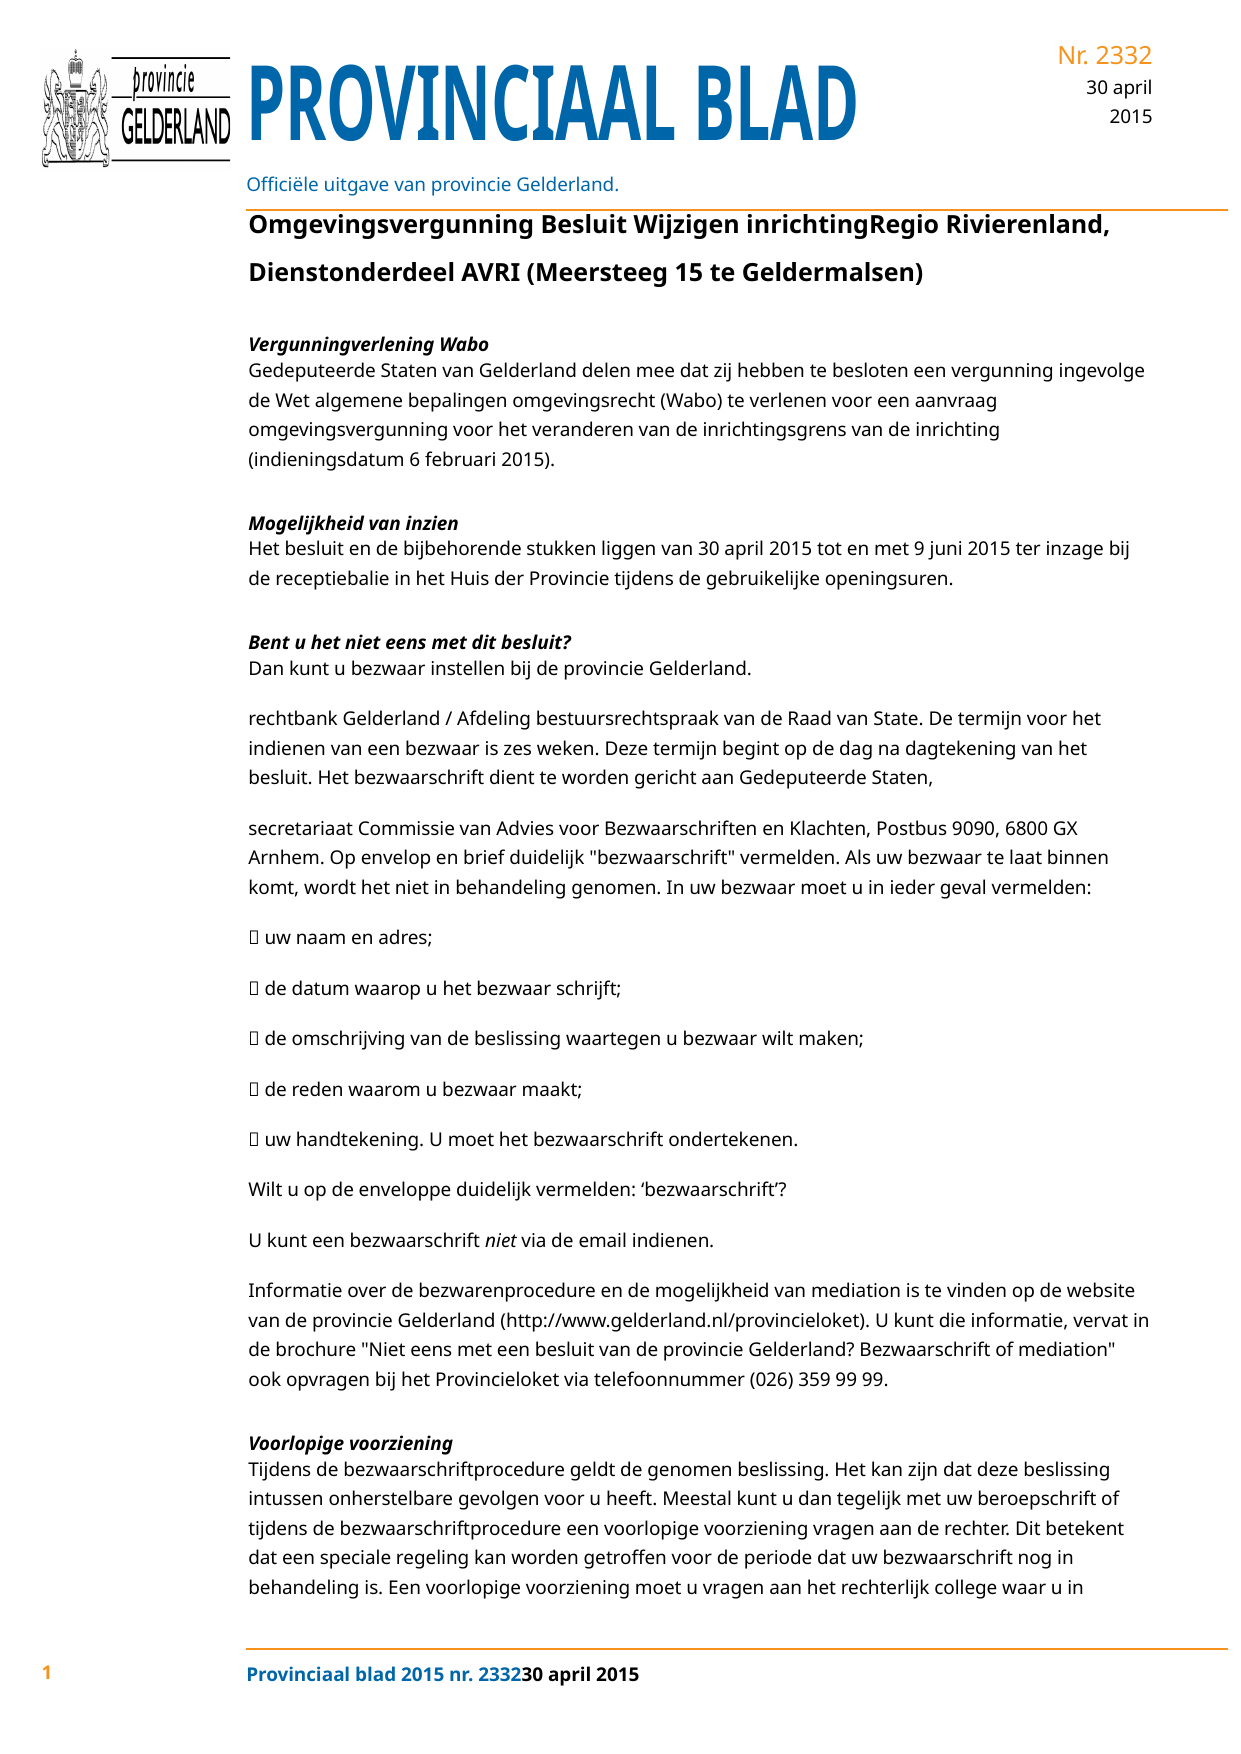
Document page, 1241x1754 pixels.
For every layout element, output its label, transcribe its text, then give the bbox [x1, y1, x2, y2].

text Tijdens de bezwaarschriftprocedure geldt de genomen beslissing. Het kan zijn dat deze beslissing intussen onherstelbare gevolgen voor u heeft. Meestal kunt u dan tegelijk met uw beroepschrift of tijdens de bezwaarschriftprocedure een voorlopige voorziening vragen aan de rechter. Dit betekent dat een speciale regeling kan worden getroffen voor de periode dat uw bezwaarschrift nog in behandeling is. Een voorlopige voorziening moet u vragen aan het rechterlijk college waar u in [248, 1456, 1152, 1600]
text  uw naam en adres; [248, 924, 1152, 950]
text Informatie over de bezwarenprocedure en de mogelijkheid van mediation is te vinden op de website van de provincie Gelderland (http://www.gelderland.nl/provincieloket). U kunt die informatie, vervat in de brochure "Niet eens met een besluit van de provincie Gelderland? Bezwaarschrift of mediation" ook opvragen bij het Provincieloket via telefoonnummer (026) 359 99 99. [248, 1277, 1152, 1392]
text  de omschrijving van de beslissing waartegen u bezwaar wilt maken; [248, 1025, 1152, 1051]
text rechtbank Gelderland / Afdeling bestuursrechtspraak van de Raad van State. De termijn voor het indienen van een bezwaar is zes weken. Deze termijn begint op de dag na dagtekening van het besluit. Het bezwaarschrift dient te worden gericht aan Gedeputeerde Staten, [248, 705, 1152, 790]
text Het besluit en de bijbehorende stukken liggen van 30 april 2015 tot en met 9 juni 2015 ter inzage bij de receptiebalie in het Huis der Provincie tijdens de gebruikelijke openingsuren. [248, 536, 1152, 591]
text  de datum waarop u het bezwaar schrijft; [248, 975, 1152, 1001]
text  de reden waarom u bezwaar maakt; [248, 1076, 1152, 1101]
text secretariaat Commissie van Advies voor Bezwaarschriften en Klachten, Postbus 9090, 6800 GX Arnhem. Op envelop en brief duidelijk "bezwaarschrift" vermelden. Als uw bezwaar te laat binnen komt, wordt het niet in behandeling genomen. In uw bezwaar moet u in ieder geval vermelden: [248, 815, 1152, 900]
text Vergunningverlening Wabo [248, 331, 1152, 357]
text Bent u het niet eens met dit besluit? [248, 629, 1152, 655]
text Omgevingsvergunning Besluit Wijzigen inrichtingRegio Rivierenland, Dienstonderdeel AVRI (Meersteeg 15 te Geldermalsen) [248, 211, 1152, 288]
text U kunt een bezwaarschrift niet via de email indienen. [248, 1227, 1152, 1253]
text Dan kunt u bezwaar instellen bij de provincie Gelderland. [248, 655, 1152, 681]
text Wilt u op de enveloppe duidelijk vermelden: ‘bezwaarschrift’? [248, 1177, 1152, 1202]
text  uw handtekening. U moet het bezwaarschrift ondertekenen. [248, 1126, 1152, 1152]
text Mogelijkheid van inzien [248, 510, 1152, 536]
text Voorlopige voorziening [248, 1430, 1152, 1456]
picture [41, 47, 231, 172]
text Gedeputeerde Staten van Gelderland delen mee dat zij hebben te besloten een vergunning ingevolge de Wet algemene bepalingen omgevingsrecht (Wabo) te verlenen voor een aanvraag omgevingsvergunning voor het veranderen van de inrichtingsgrens van de inrichting (indieningsdatum 6 februari 2015). [248, 357, 1152, 472]
